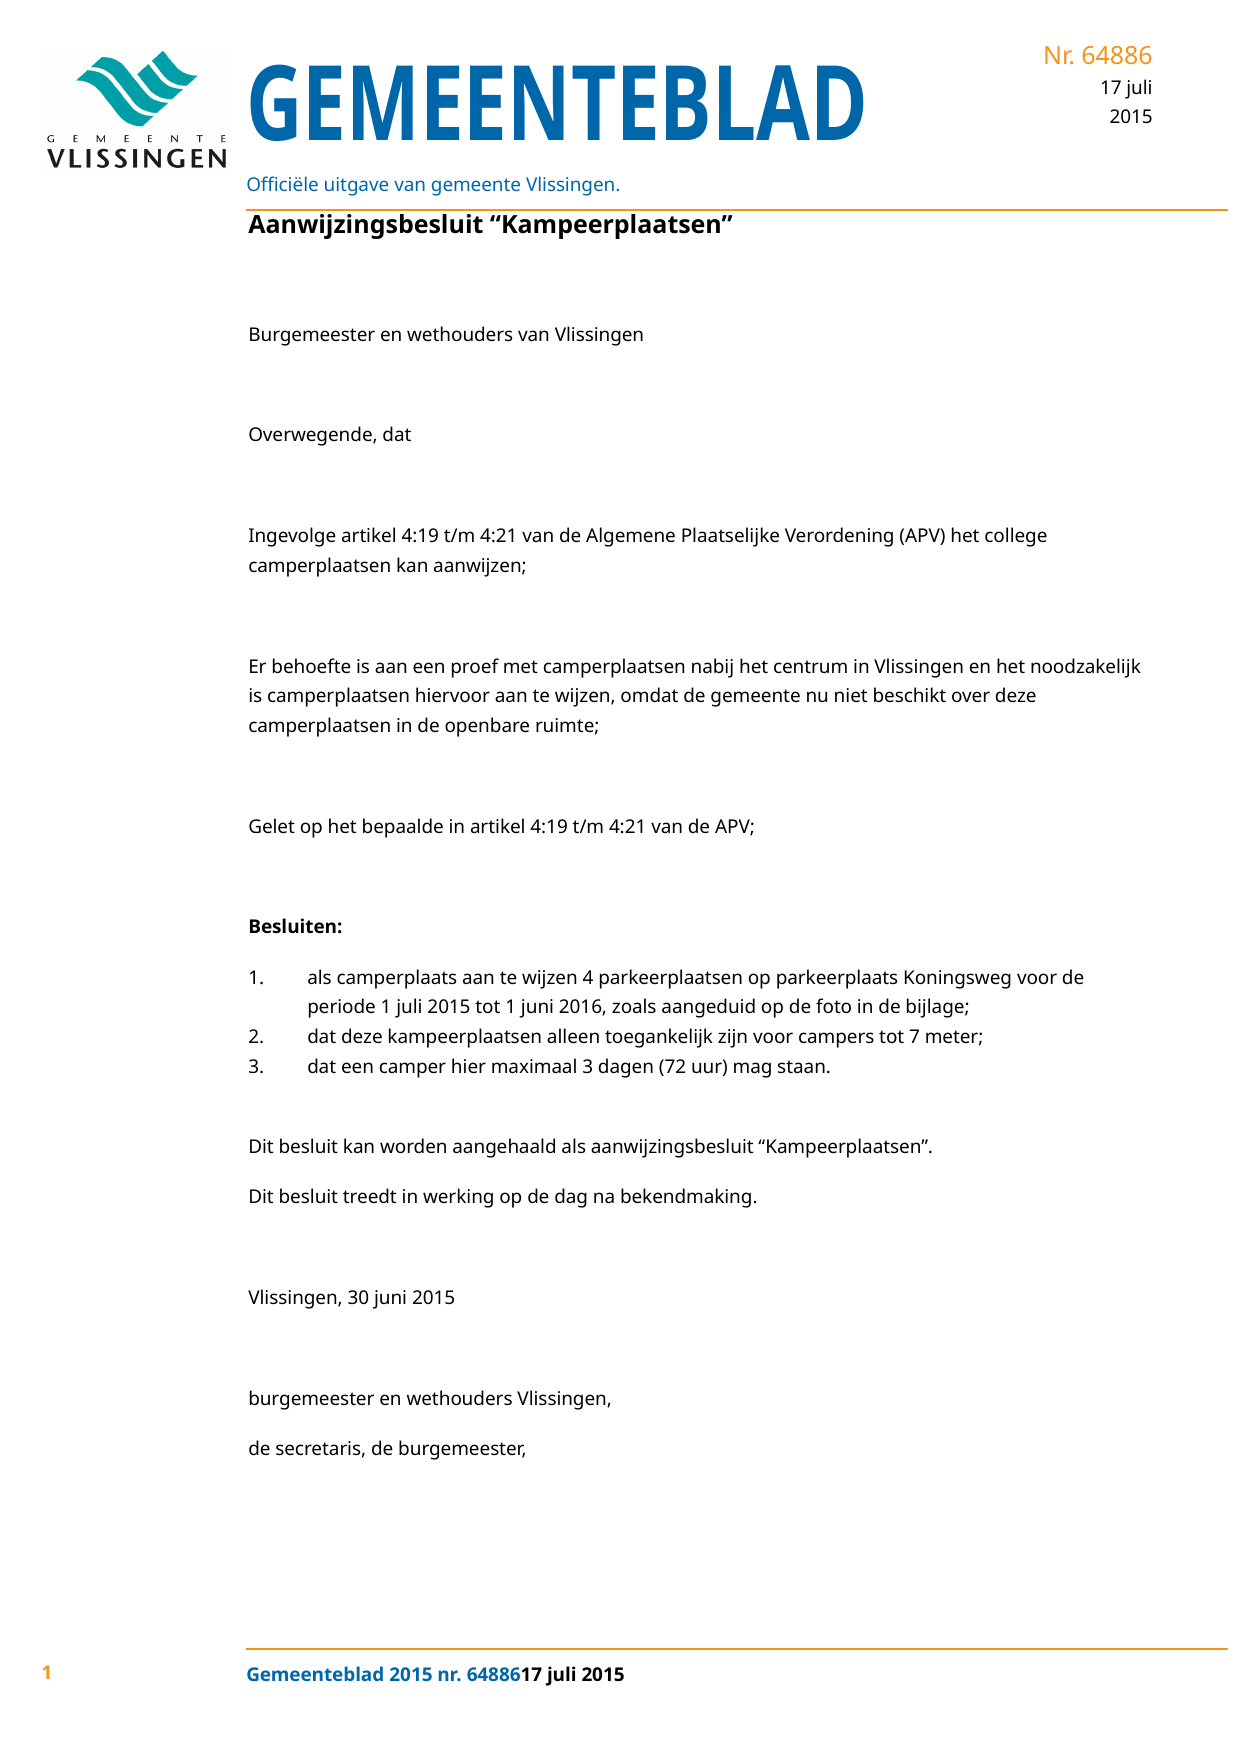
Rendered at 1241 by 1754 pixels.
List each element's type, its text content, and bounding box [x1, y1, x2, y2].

text Besluiten: [248, 914, 1152, 939]
text burgemeester en wethouders Vlissingen, [248, 1385, 1152, 1411]
picture [41, 47, 231, 172]
text Er behoefte is aan een proef met camperplaatsen nabij het centrum in Vlissingen en het noodzakelijk is camperplaatsen hiervoor aan te wijzen, omdat de gemeente nu niet beschikt over deze camperplaatsen in de openbare ruimte; [248, 653, 1152, 738]
text Overwegende, dat [248, 422, 1152, 447]
text Aanwijzingsbesluit “Kampeerplaatsen” [248, 211, 1152, 241]
text de secretaris, de burgemeester, [248, 1435, 1152, 1461]
text Ingevolge artikel 4:19 t/m 4:21 van de Algemene Plaatselijke Verordening (APV) het college camperplaatsen kan aanwijzen; [248, 522, 1152, 578]
text Dit besluit kan worden aangehaald als aanwijzingsbesluit “Kampeerplaatsen”. [248, 1133, 1152, 1158]
list dat een camper hier maximaal 3 dagen (72 uur) mag staan. [248, 1053, 1152, 1078]
text Dit besluit treedt in werking op de dag na bekendmaking. [248, 1183, 1152, 1209]
list dat deze kampeerplaatsen alleen toegankelijk zijn voor campers tot 7 meter; [248, 1023, 1152, 1049]
text Burgemeester en wethouders van Vlissingen [248, 321, 1152, 346]
list als camperplaats aan te wijzen 4 parkeerplaatsen op parkeerplaats Koningsweg voor de periode 1 juli 2015 tot 1 juni 2016, zoals aangeduid op de foto in de bijlage; [248, 964, 1152, 1019]
text Gelet op het bepaalde in artikel 4:19 t/m 4:21 van de APV; [248, 813, 1152, 838]
text Vlissingen, 30 juni 2015 [248, 1284, 1152, 1310]
